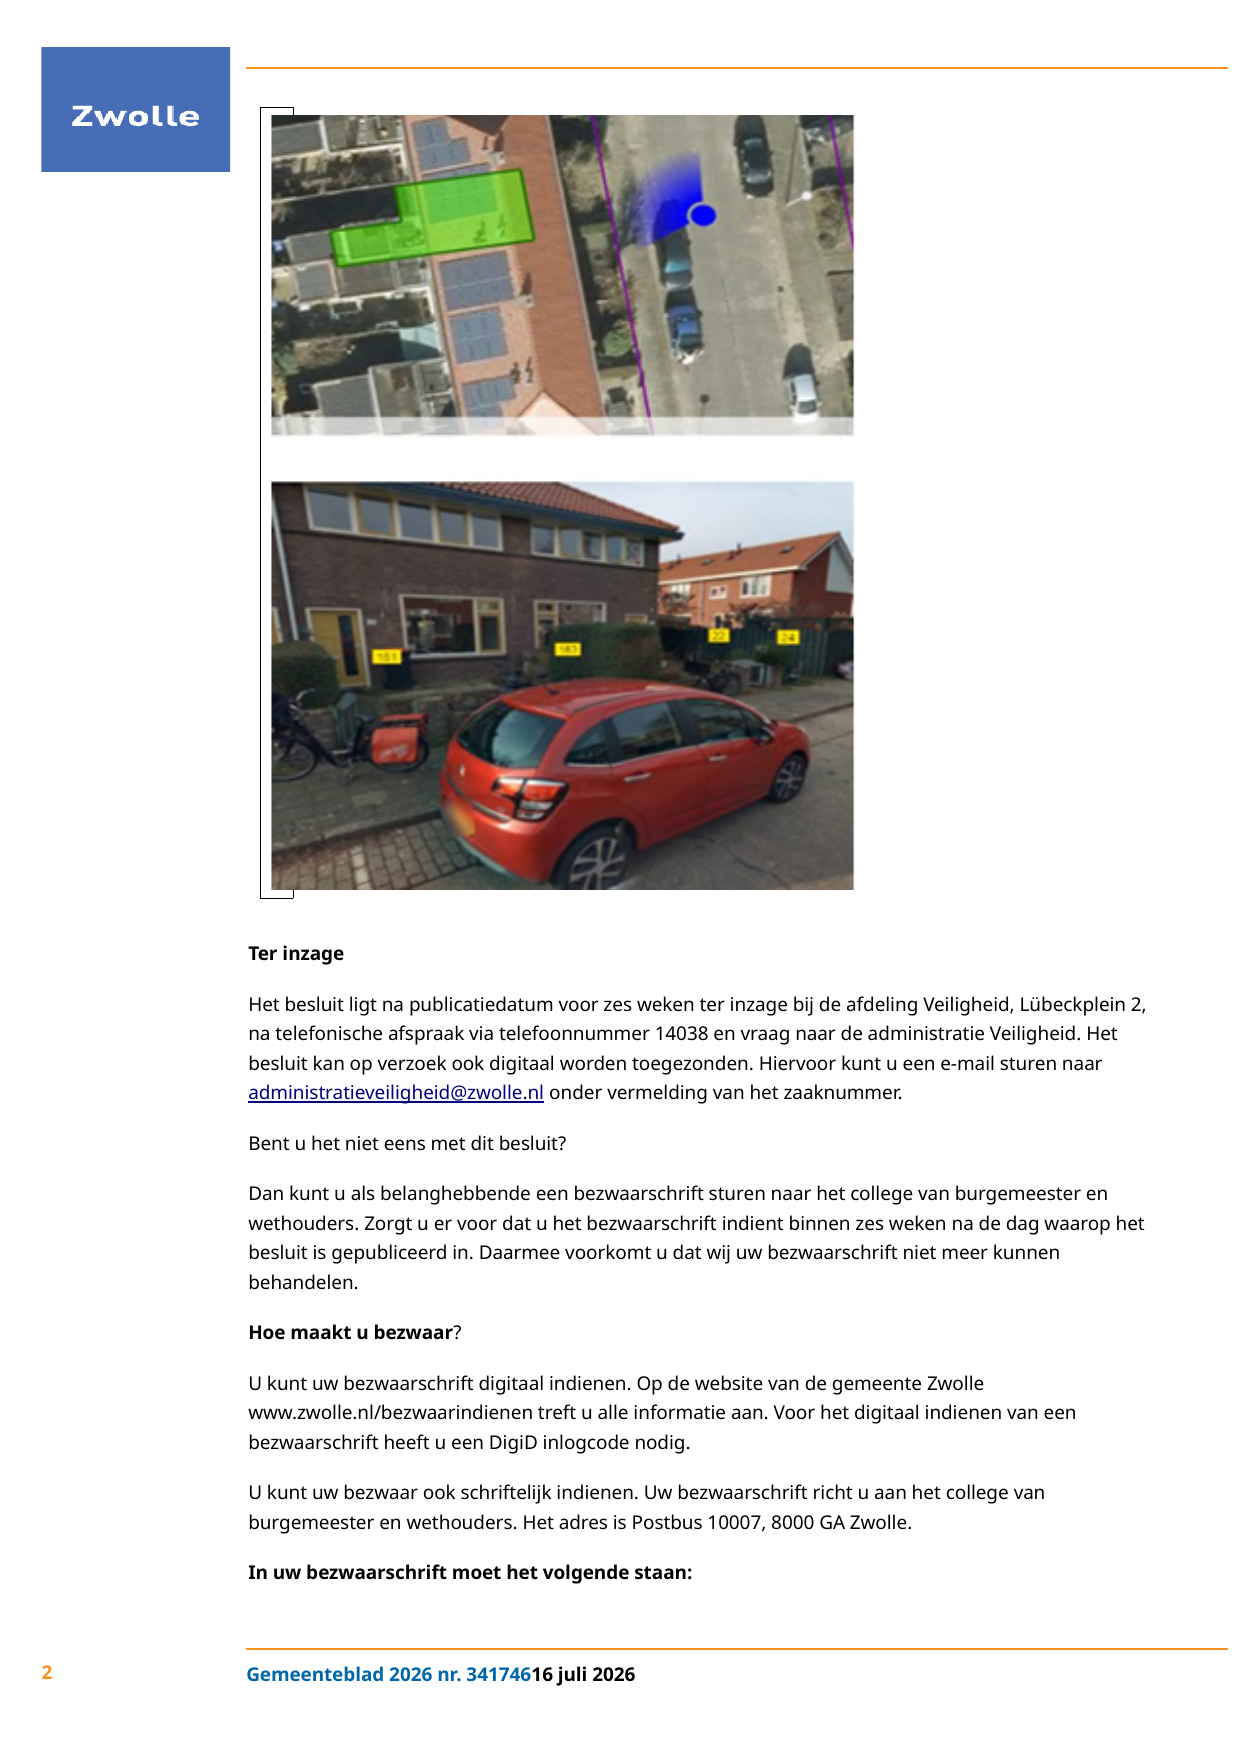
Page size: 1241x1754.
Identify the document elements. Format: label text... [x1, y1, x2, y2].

picture [268, 115, 860, 890]
text Dan kunt u als belanghebbende een bezwaarschrift sturen naar het college van burgemeester en wethouders. Zorgt u er voor dat u het bezwaarschrift indient binnen zes weken na de dag waarop het besluit is gepubliceerd in. Daarmee voorkomt u dat wij uw bezwaarschrift niet meer kunnen behandelen. [248, 1180, 1152, 1295]
text U kunt uw bezwaarschrift digitaal indienen. Op de website van de gemeente Zwolle www.zwolle.nl/bezwaarindienen treft u alle informatie aan. Voor het digitaal indienen van een bezwaarschrift heeft u een DigiD inlogcode nodig. [248, 1370, 1152, 1455]
text Hoe maakt u bezwaar? [248, 1319, 1152, 1345]
picture [41, 47, 231, 172]
text U kunt uw bezwaar ook schriftelijk indienen. Uw bezwaarschrift richt u aan het college van burgemeester en wethouders. Het adres is Postbus 10007, 8000 GA Zwolle. [248, 1479, 1152, 1535]
text Bent u het niet eens met dit besluit? [248, 1130, 1152, 1156]
text In uw bezwaarschrift moet het volgende staan: [248, 1559, 1152, 1585]
text Ter inzage [248, 940, 1152, 966]
text Het besluit ligt na publicatiedatum voor zes weken ter inzage bij de afdeling Veiligheid, Lübeckplein 2, na telefonische afspraak via telefoonnummer 14038 en vraag naar de administratie Veiligheid. Het besluit kan op verzoek ook digitaal worden toegezonden. Hiervoor kunt u een e-mail sturen naar administratieveiligheid@zwolle.nl onder vermelding van het zaaknummer. [248, 991, 1152, 1105]
